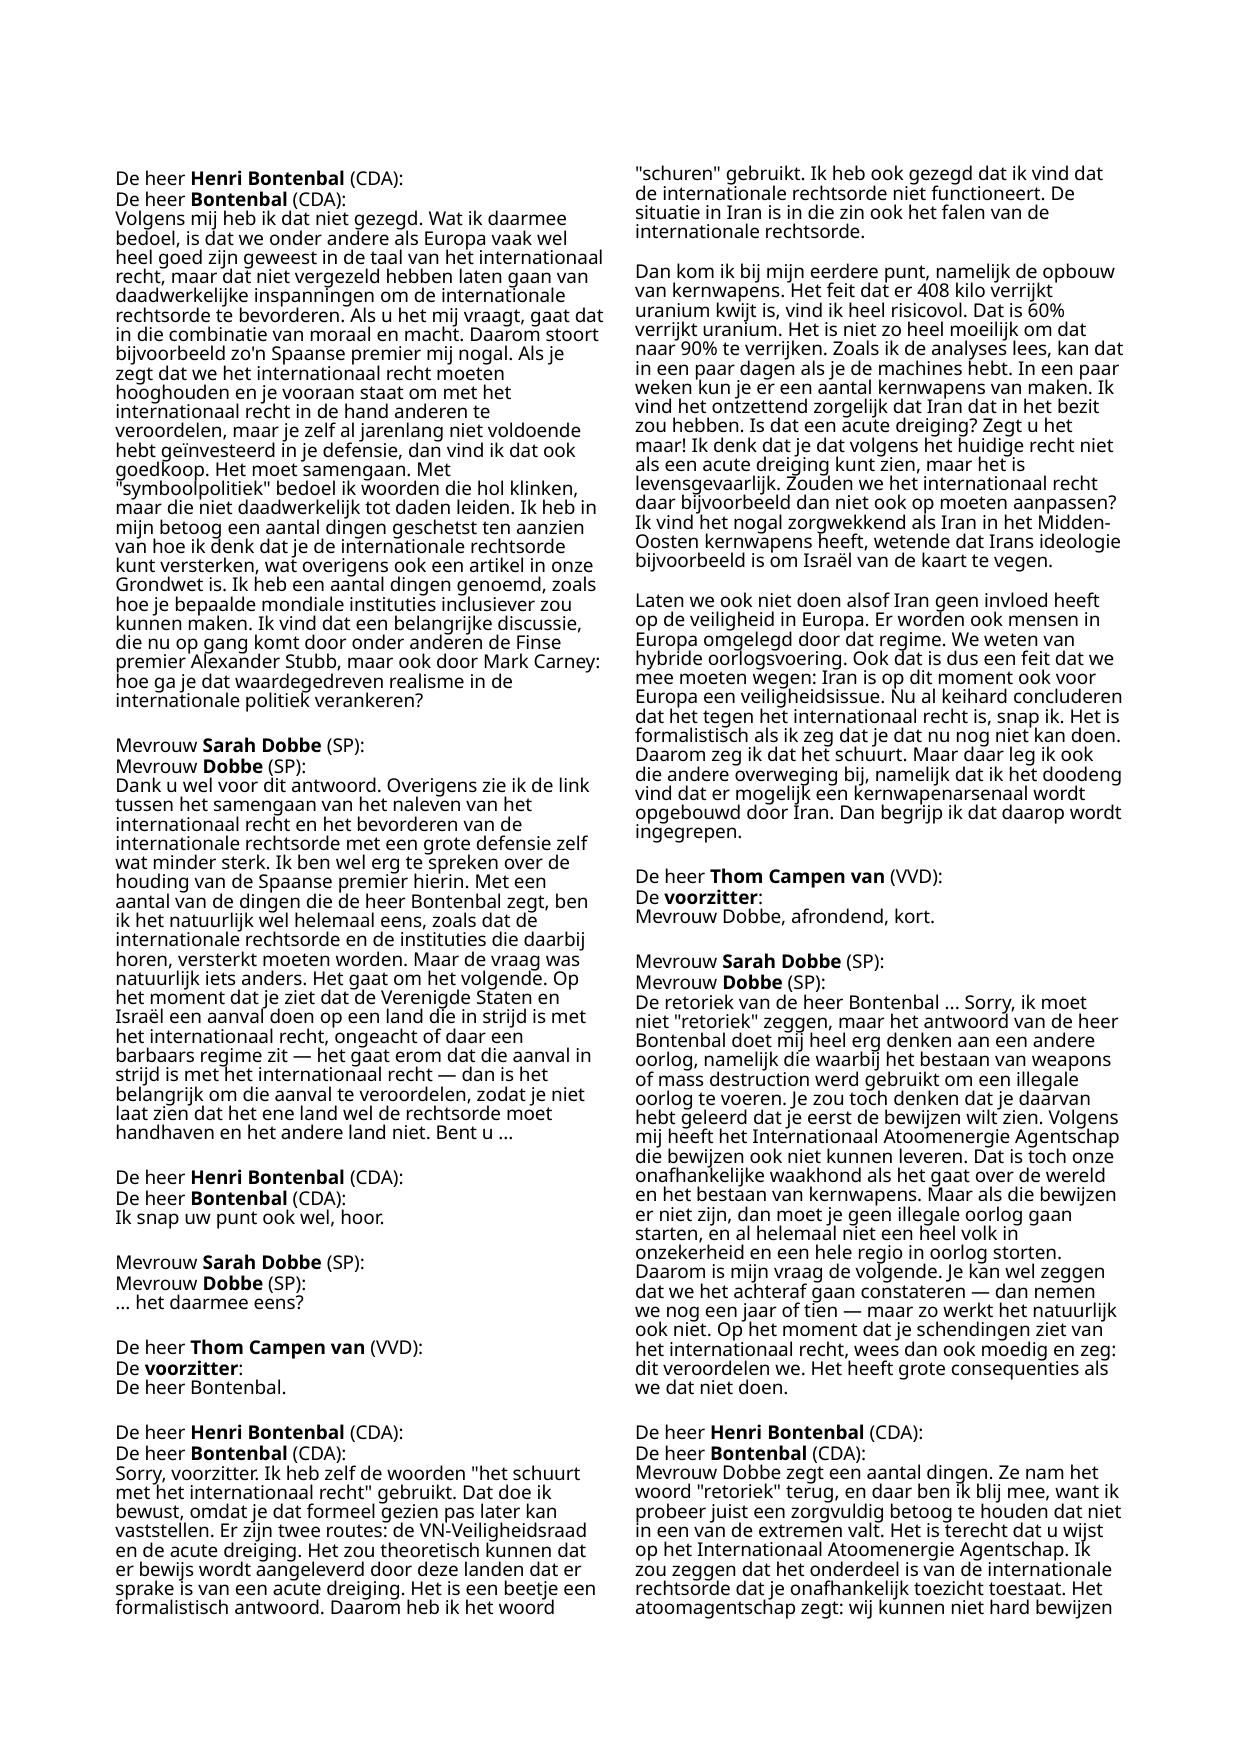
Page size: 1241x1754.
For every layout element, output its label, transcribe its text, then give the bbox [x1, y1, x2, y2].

text De heer Henri Bontenbal (CDA): [115, 1419, 605, 1445]
text De heer Bontenbal (CDA): [115, 1190, 605, 1209]
text Sorry, voorzitter. Ik heb zelf de woorden "het schuurt met het internationaal recht" gebruikt. Dat doe ik bewust, omdat je dat formeel gezien pas later kan vaststellen. Er zijn twee routes: de VN-Veiligheidsraad en de acute dreiging. Het zou theoretisch kunnen dat er bewijs wordt aangeleverd door deze landen dat er sprake is van een acute dreiging. Het is een beetje een formalistisch antwoord. Daarom heb ik het woord [115, 1464, 605, 1619]
text De heer Bontenbal (CDA): [115, 1445, 605, 1464]
text Mevrouw Dobbe zegt een aantal dingen. Ze nam het woord "retoriek" terug, en daar ben ik blij mee, want ik probeer juist een zorgvuldig betoog te houden dat niet in een van de extremen valt. Het is terecht dat u wijst op het Internationaal Atoomenergie Agentschap. Ik zou zeggen dat het onderdeel is van de internationale rechtsorde dat je onafhankelijk toezicht toestaat. Het atoomagentschap zegt: wij kunnen niet hard bewijzen [635, 1464, 1125, 1618]
text De heer Bontenbal (CDA): [635, 1445, 1125, 1464]
text De heer Thom Campen van (VVD): [115, 1334, 605, 1360]
text De heer Henri Bontenbal (CDA): [115, 165, 605, 191]
text De voorzitter: [635, 889, 1125, 908]
text Mevrouw Sarah Dobbe (SP): [115, 1249, 605, 1275]
text De heer Bontenbal. [115, 1379, 605, 1399]
text Dan kom ik bij mijn eerdere punt, namelijk de opbouw van kernwapens. Het feit dat er 408 kilo verrijkt uranium kwijt is, vind ik heel risicovol. Dat is 60% verrijkt uranium. Het is niet zo heel moeilijk om dat naar 90% te verrijken. Zoals ik de analyses lees, kan dat in een paar dagen als je de machines hebt. In een paar weken kun je er een aantal kernwapens van maken. Ik vind het ontzettend zorgelijk dat Iran dat in het bezit zou hebben. Is dat een acute dreiging? Zegt u het maar! Ik denk dat je dat volgens het huidige recht niet als een acute dreiging kunt zien, maar het is levensgevaarlijk. Zouden we het internationaal recht daar bijvoorbeeld dan niet ook op moeten aanpassen? Ik vind het nogal zorgwekkend als Iran in het Midden-Oosten kernwapens heeft, wetende dat Irans ideologie bijvoorbeeld is om Israël van de kaart te vegen. [635, 263, 1125, 571]
text Mevrouw Sarah Dobbe (SP): [635, 949, 1125, 974]
text De heer Henri Bontenbal (CDA): [115, 1164, 605, 1190]
text Mevrouw Dobbe, afrondend, kort. [635, 908, 1125, 928]
text Laten we ook niet doen alsof Iran geen invloed heeft op de veiligheid in Europa. Er worden ook mensen in Europa omgelegd door dat regime. We weten van hybride oorlogsvoering. Ook dat is dus een feit dat we mee moeten wegen: Iran is op dit moment ook voor Europa een veiligheidsissue. Nu al keihard concluderen dat het tegen het internationaal recht is, snap ik. Het is formalistisch als ik zeg dat je dat nu nog niet kan doen. Daarom zeg ik dat het schuurt. Maar daar leg ik ook die andere overweging bij, namelijk dat ik het doodeng vind dat er mogelijk een kernwapenarsenaal wordt opgebouwd door Iran. Dan begrijp ik dat daarop wordt ingegrepen. [635, 592, 1125, 843]
text ... het daarmee eens? [115, 1294, 605, 1313]
text Mevrouw Sarah Dobbe (SP): [115, 732, 605, 758]
text Mevrouw Dobbe (SP): [115, 758, 605, 777]
text De heer Thom Campen van (VVD): [635, 863, 1125, 889]
text De heer Henri Bontenbal (CDA): [635, 1419, 1125, 1445]
text Volgens mij heb ik dat niet gezegd. Wat ik daarmee bedoel, is dat we onder andere als Europa vaak wel heel goed zijn geweest in de taal van het internationaal recht, maar dat niet vergezeld hebben laten gaan van daadwerkelijke inspanningen om de internationale rechtsorde te bevorderen. Als u het mij vraagt, gaat dat in die combinatie van moraal en macht. Daarom stoort bijvoorbeeld zo'n Spaanse premier mij nogal. Als je zegt dat we het internationaal recht moeten hooghouden en je vooraan staat om met het internationaal recht in de hand anderen te veroordelen, maar je zelf al jarenlang niet voldoende hebt geïnvesteerd in je defensie, dan vind ik dat ook goedkoop. Het moet samengaan. Met "symboolpolitiek" bedoel ik woorden die hol klinken, maar die niet daadwerkelijk tot daden leiden. Ik heb in mijn betoog een aantal dingen geschetst ten aanzien van hoe ik denk dat je de internationale rechtsorde kunt versterken, wat overigens ook een artikel in onze Grondwet is. Ik heb een aantal dingen genoemd, zoals hoe je bepaalde mondiale instituties inclusiever zou kunnen maken. Ik vind dat een belangrijke discussie, die nu op gang komt door onder anderen de Finse premier Alexander Stubb, maar ook door Mark Carney: hoe ga je dat waardegedreven realisme in de internationale politiek verankeren? [115, 210, 605, 711]
text De voorzitter: [115, 1360, 605, 1379]
text Mevrouw Dobbe (SP): [115, 1275, 605, 1294]
text Mevrouw Dobbe (SP): [635, 974, 1125, 994]
text Ik snap uw punt ook wel, hoor. [115, 1209, 605, 1228]
text Dank u wel voor dit antwoord. Overigens zie ik de link tussen het samengaan van het naleven van het internationaal recht en het bevorderen van de internationale rechtsorde met een grote defensie zelf wat minder sterk. Ik ben wel erg te spreken over de houding van de Spaanse premier hierin. Met een aantal van de dingen die de heer Bontenbal zegt, ben ik het natuurlijk wel helemaal eens, zoals dat de internationale rechtsorde en de instituties die daarbij horen, versterkt moeten worden. Maar de vraag was natuurlijk iets anders. Het gaat om het volgende. Op het moment dat je ziet dat de Verenigde Staten en Israël een aanval doen op een land die in strijd is met het internationaal recht, ongeacht of daar een barbaars regime zit — het gaat erom dat die aanval in strijd is met het internationaal recht — dan is het belangrijk om die aanval te veroordelen, zodat je niet laat zien dat het ene land wel de rechtsorde moet handhaven en het andere land niet. Bent u ... [115, 777, 605, 1143]
text "schuren" gebruikt. Ik heb ook gezegd dat ik vind dat de internationale rechtsorde niet functioneert. De situatie in Iran is in die zin ook het falen van de internationale rechtsorde. [635, 165, 1125, 242]
text De retoriek van de heer Bontenbal ... Sorry, ik moet niet "retoriek" zeggen, maar het antwoord van de heer Bontenbal doet mij heel erg denken aan een andere oorlog, namelijk die waarbij het bestaan van weapons of mass destruction werd gebruikt om een illegale oorlog te voeren. Je zou toch denken dat je daarvan hebt geleerd dat je eerst de bewijzen wilt zien. Volgens mij heeft het Internationaal Atoomenergie Agentschap die bewijzen ook niet kunnen leveren. Dat is toch onze onafhankelijke waakhond als het gaat over de wereld en het bestaan van kernwapens. Maar als die bewijzen er niet zijn, dan moet je geen illegale oorlog gaan starten, en al helemaal niet een heel volk in onzekerheid en een hele regio in oorlog storten. Daarom is mijn vraag de volgende. Je kan wel zeggen dat we het achteraf gaan constateren — dan nemen we nog een jaar of tien — maar zo werkt het natuurlijk ook niet. Op het moment dat je schendingen ziet van het internationaal recht, wees dan ook moedig en zeg: dit veroordelen we. Het heeft grote consequenties als we dat niet doen. [635, 994, 1125, 1398]
text De heer Bontenbal (CDA): [115, 191, 605, 210]
